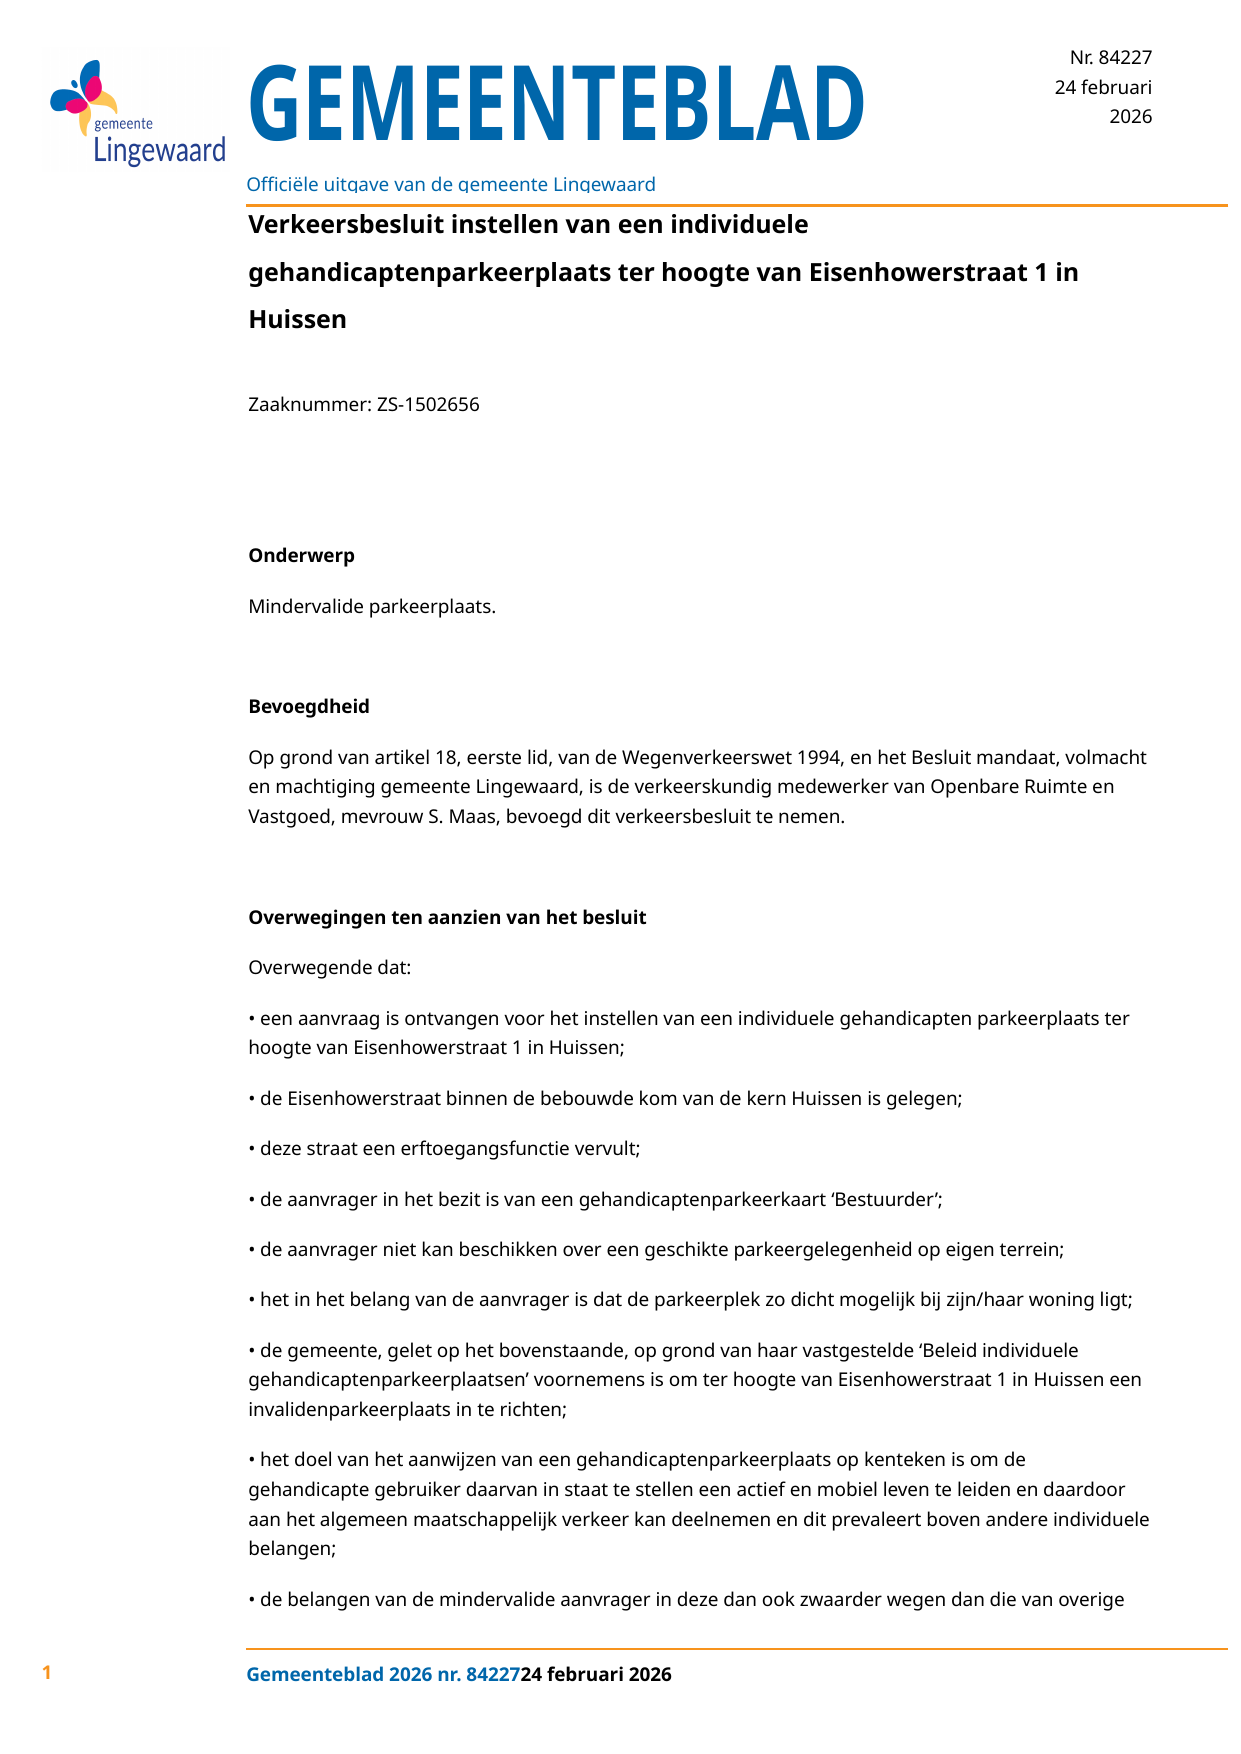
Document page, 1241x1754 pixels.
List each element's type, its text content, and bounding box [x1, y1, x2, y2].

text • de aanvrager in het bezit is van een gehandicaptenparkeerkaart ‘Bestuurder’; [248, 1186, 1152, 1212]
text Onderwerp [248, 542, 1152, 568]
text Zaaknummer: ZS-1502656 [248, 391, 1152, 417]
text • de belangen van de mindervalide aanvrager in deze dan ook zwaarder wegen dan die van overige [248, 1586, 1152, 1612]
text • de gemeente, gelet op het bovenstaande, op grond van haar vastgestelde ‘Beleid individuele gehandicaptenparkeerplaatsen’ voornemens is om ter hoogte van Eisenhowerstraat 1 in Huissen een invalidenparkeerplaats in te richten; [248, 1337, 1152, 1422]
text Mindervalide parkeerplaats. [248, 593, 1152, 619]
text Bevoegdheid [248, 694, 1152, 719]
text Overwegende dat: [248, 954, 1152, 980]
text • het doel van het aanwijzen van een gehandicaptenparkeerplaats op kenteken is om de gehandicapte gebruiker daarvan in staat te stellen een actief en mobiel leven te leiden en daardoor aan het algemeen maatschappelijk verkeer kan deelnemen en dit prevaleert boven andere individuele belangen; [248, 1447, 1152, 1561]
text • de aanvrager niet kan beschikken over een geschikte parkeergelegenheid op eigen terrein; [248, 1236, 1152, 1262]
text • een aanvraag is ontvangen voor het instellen van een individuele gehandicapten parkeerplaats ter hoogte van Eisenhowerstraat 1 in Huissen; [248, 1005, 1152, 1060]
text Verkeersbesluit instellen van een individuele gehandicaptenparkeerplaats ter hoogte van Eisenhowerstraat 1 in Huissen [248, 207, 1152, 336]
text • het in het belang van de aanvrager is dat de parkeerplek zo dicht mogelijk bij zijn/haar woning ligt; [248, 1287, 1152, 1312]
text Overwegingen ten aanzien van het besluit [248, 904, 1152, 930]
text • deze straat een erftoegangsfunctie vervult; [248, 1135, 1152, 1161]
picture [41, 47, 231, 172]
text Op grond van artikel 18, eerste lid, van de Wegenverkeerswet 1994, en het Besluit mandaat, volmacht en machtiging gemeente Lingewaard, is de verkeerskundig medewerker van Openbare Ruimte en Vastgoed, mevrouw S. Maas, bevoegd dit verkeersbesluit te nemen. [248, 744, 1152, 829]
text • de Eisenhowerstraat binnen de bebouwde kom van de kern Huissen is gelegen; [248, 1085, 1152, 1111]
